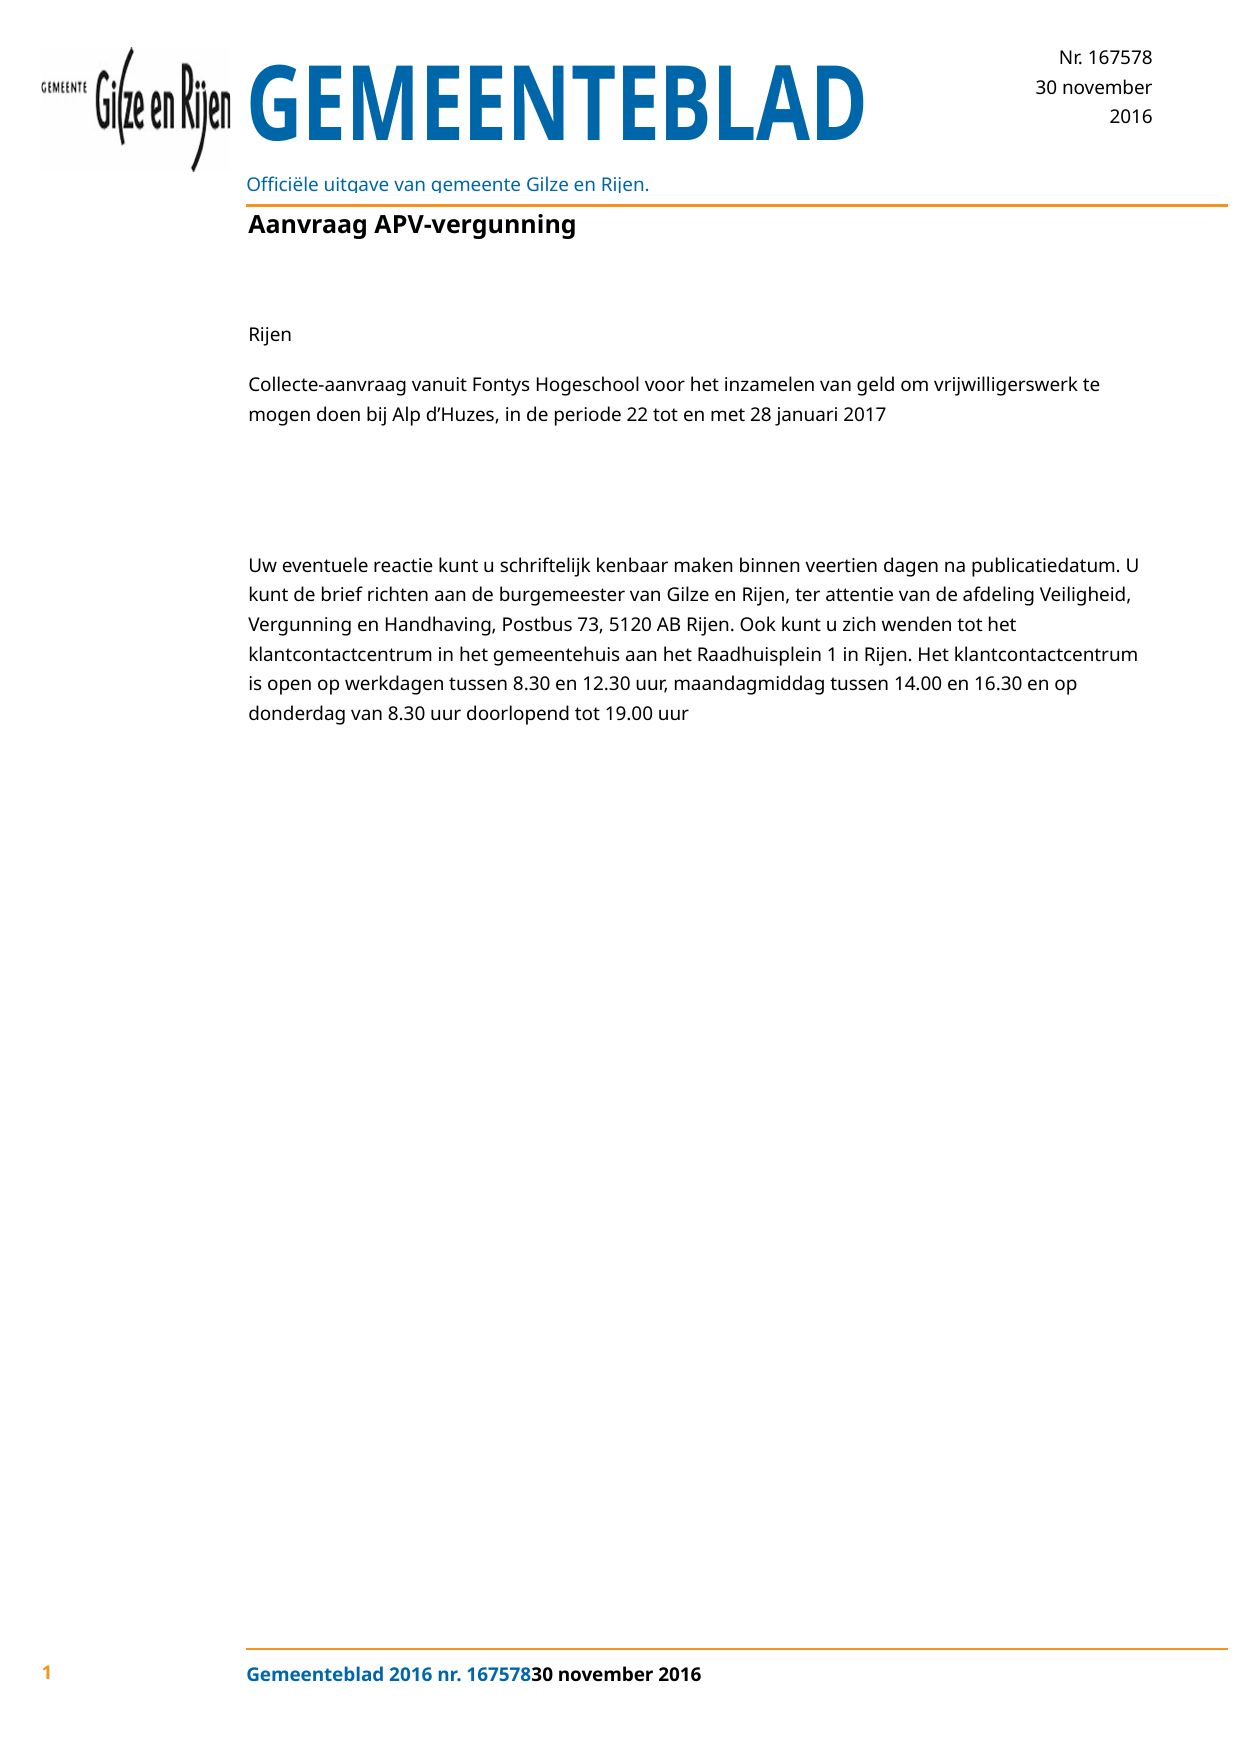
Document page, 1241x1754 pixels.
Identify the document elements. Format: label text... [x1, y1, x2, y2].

picture [41, 47, 231, 172]
text Rijen [248, 321, 1152, 346]
text Aanvraag APV-vergunning [248, 207, 1152, 241]
text Uw eventuele reactie kunt u schriftelijk kenbaar maken binnen veertien dagen na publicatiedatum. U kunt de brief richten aan de burgemeester van Gilze en Rijen, ter attentie van de afdeling Veiligheid, Vergunning en Handhaving, Postbus 73, 5120 AB Rijen. Ook kunt u zich wenden tot het klantcontactcentrum in het gemeentehuis aan het Raadhuisplein 1 in Rijen. Het klantcontactcentrum is open op werkdagen tussen 8.30 en 12.30 uur, maandagmiddag tussen 14.00 en 16.30 en op donderdag van 8.30 uur doorlopend tot 19.00 uur [248, 552, 1152, 726]
text Collecte-aanvraag vanuit Fontys Hogeschool voor het inzamelen van geld om vrijwilligerswerk te mogen doen bij Alp d’Huzes, in de periode 22 tot en met 28 januari 2017 [248, 371, 1152, 426]
